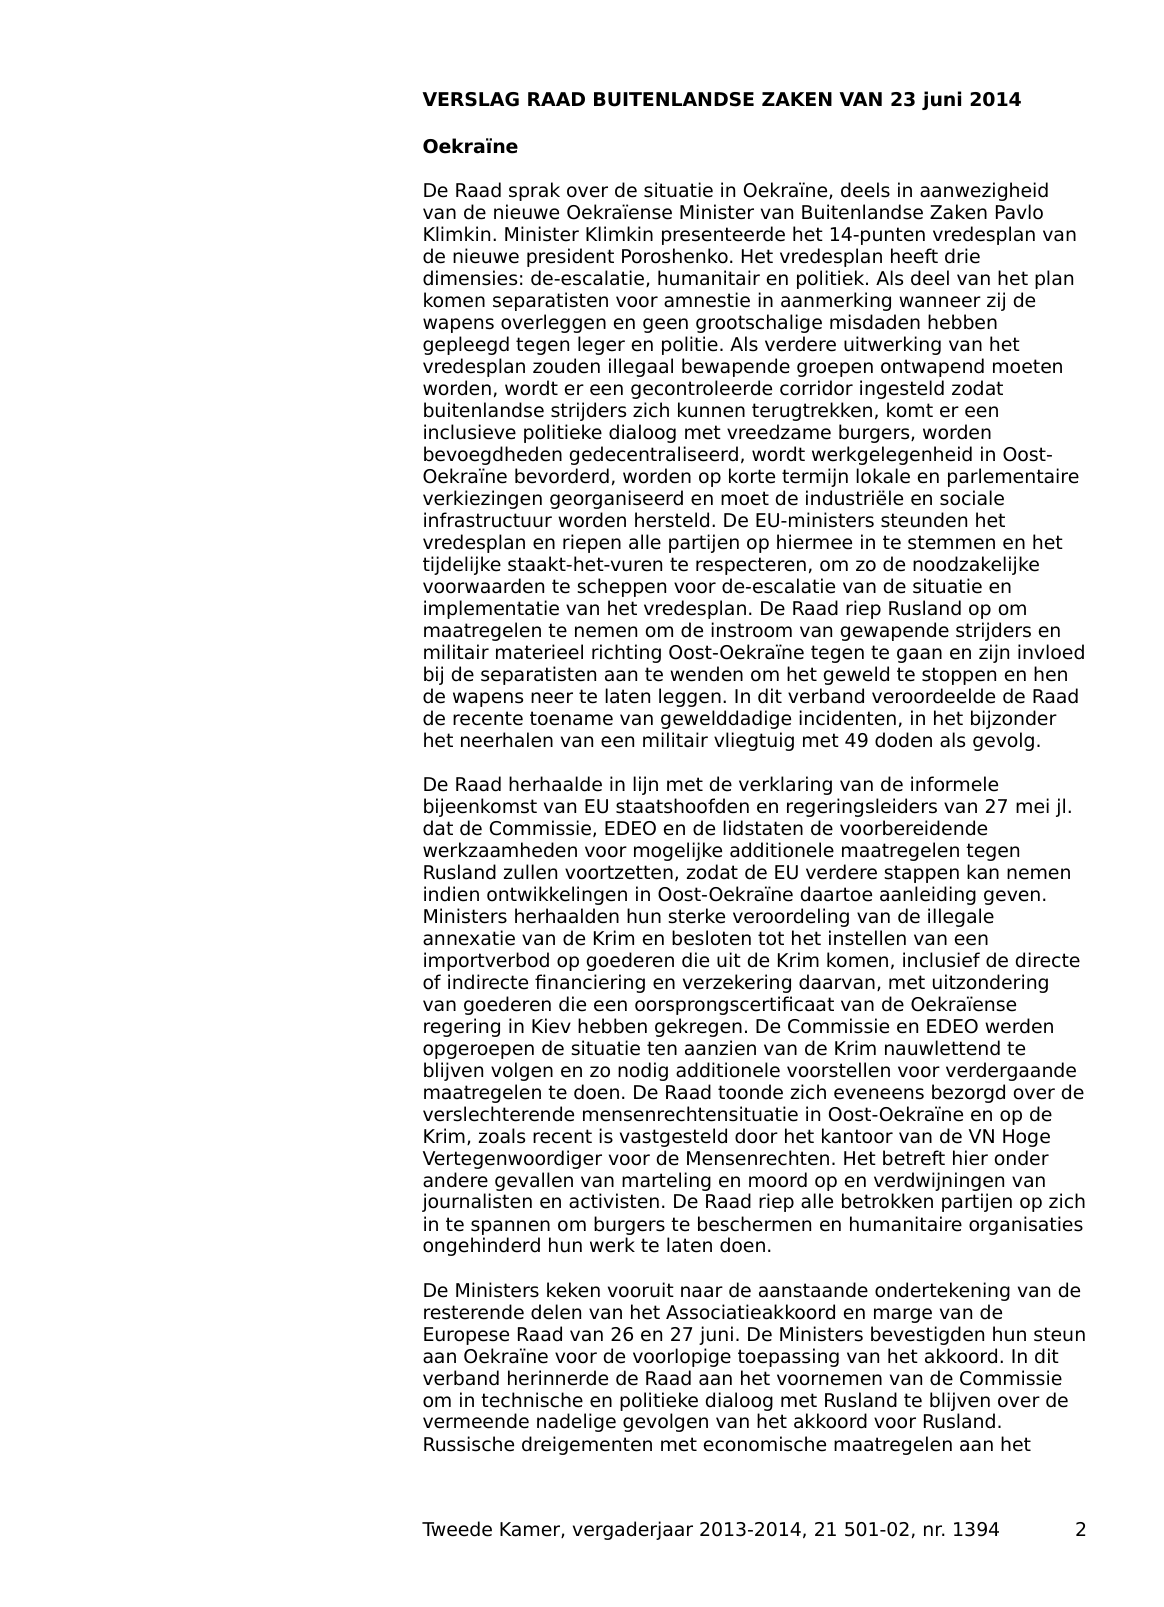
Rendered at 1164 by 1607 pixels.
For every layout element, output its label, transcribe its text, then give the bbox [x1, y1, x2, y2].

text De Raad sprak over de situatie in Oekraïne, deels in aanwezigheid van de nieuwe Oekraïense Minister van Buitenlandse Zaken Pavlo Klimkin. Minister Klimkin presenteerde het 14-punten vredesplan van de nieuwe president Poroshenko. Het vredesplan heeft drie dimensies: de-escalatie, humanitair en politiek. Als deel van het plan komen separatisten voor amnestie in aanmerking wanneer zij de wapens overleggen en geen grootschalige misdaden hebben gepleegd tegen leger en politie. Als verdere uitwerking van het vredesplan zouden illegaal bewapende groepen ontwapend moeten worden, wordt er een gecontroleerde corridor ingesteld zodat buitenlandse strijders zich kunnen terugtrekken, komt er een inclusieve politieke dialoog met vreedzame burgers, worden bevoegdheden gedecentraliseerd, wordt werkgelegenheid in Oost-Oekraïne bevorderd, worden op korte termijn lokale en parlementaire verkiezingen georganiseerd en moet de industriële en sociale infrastructuur worden hersteld. De EU-ministers steunden het vredesplan en riepen alle partijen op hiermee in te stemmen en het tijdelijke staakt-het-vuren te respecteren, om zo de noodzakelijke voorwaarden te scheppen voor de-escalatie van de situatie en implementatie van het vredesplan. De Raad riep Rusland op om maatregelen te nemen om de instroom van gewapende strijders en militair materieel richting Oost-Oekraïne tegen te gaan en zijn invloed bij de separatisten aan te wenden om het geweld te stoppen en hen de wapens neer te laten leggen. In dit verband veroordeelde de Raad de recente toename van gewelddadige incidenten, in het bijzonder het neerhalen van een militair vliegtuig met 49 doden als gevolg. [422, 180, 1087, 752]
text De Ministers keken vooruit naar de aanstaande ondertekening van de resterende delen van het Associatieakkoord en marge van de Europese Raad van 26 en 27 juni. De Ministers bevestigden hun steun aan Oekraïne voor de voorlopige toepassing van het akkoord. In dit verband herinnerde de Raad aan het voornemen van de Commissie om in technische en politieke dialoog met Rusland te blijven over de vermeende nadelige gevolgen van het akkoord voor Rusland. Russische dreigementen met economische maatregelen aan het [422, 1279, 1087, 1455]
subtitle VERSLAG RAAD BUITENLANDSE ZAKEN VAN 23 juni 2014 [422, 89, 1087, 111]
text De Raad herhaalde in lijn met de verklaring van de informele bijeenkomst van EU staatshoofden en regeringsleiders van 27 mei jl. dat de Commissie, EDEO en de lidstaten de voorbereidende werkzaamheden voor mogelijke additionele maatregelen tegen Rusland zullen voortzetten, zodat de EU verdere stappen kan nemen indien ontwikkelingen in Oost-Oekraïne daartoe aanleiding geven. Ministers herhaalden hun sterke veroordeling van de illegale annexatie van de Krim en besloten tot het instellen van een importverbod op goederen die uit de Krim komen, inclusief de directe of indirecte financiering en verzekering daarvan, met uitzondering van goederen die een oorsprongscertificaat van de Oekraïense regering in Kiev hebben gekregen. De Commissie en EDEO werden opgeroepen de situatie ten aanzien van de Krim nauwlettend te blijven volgen en zo nodig additionele voorstellen voor verdergaande maatregelen te doen. De Raad toonde zich eveneens bezorgd over de verslechterende mensenrechtensituatie in Oost-Oekraïne en op de Krim, zoals recent is vastgesteld door het kantoor van de VN Hoge Vertegenwoordiger voor de Mensenrechten. Het betreft hier onder andere gevallen van marteling en moord op en verdwijningen van journalisten en activisten. De Raad riep alle betrokken partijen op zich in te spannen om burgers te beschermen en humanitaire organisaties ongehinderd hun werk te laten doen. [422, 774, 1087, 1257]
subtitle Oekraïne [422, 136, 1087, 158]
